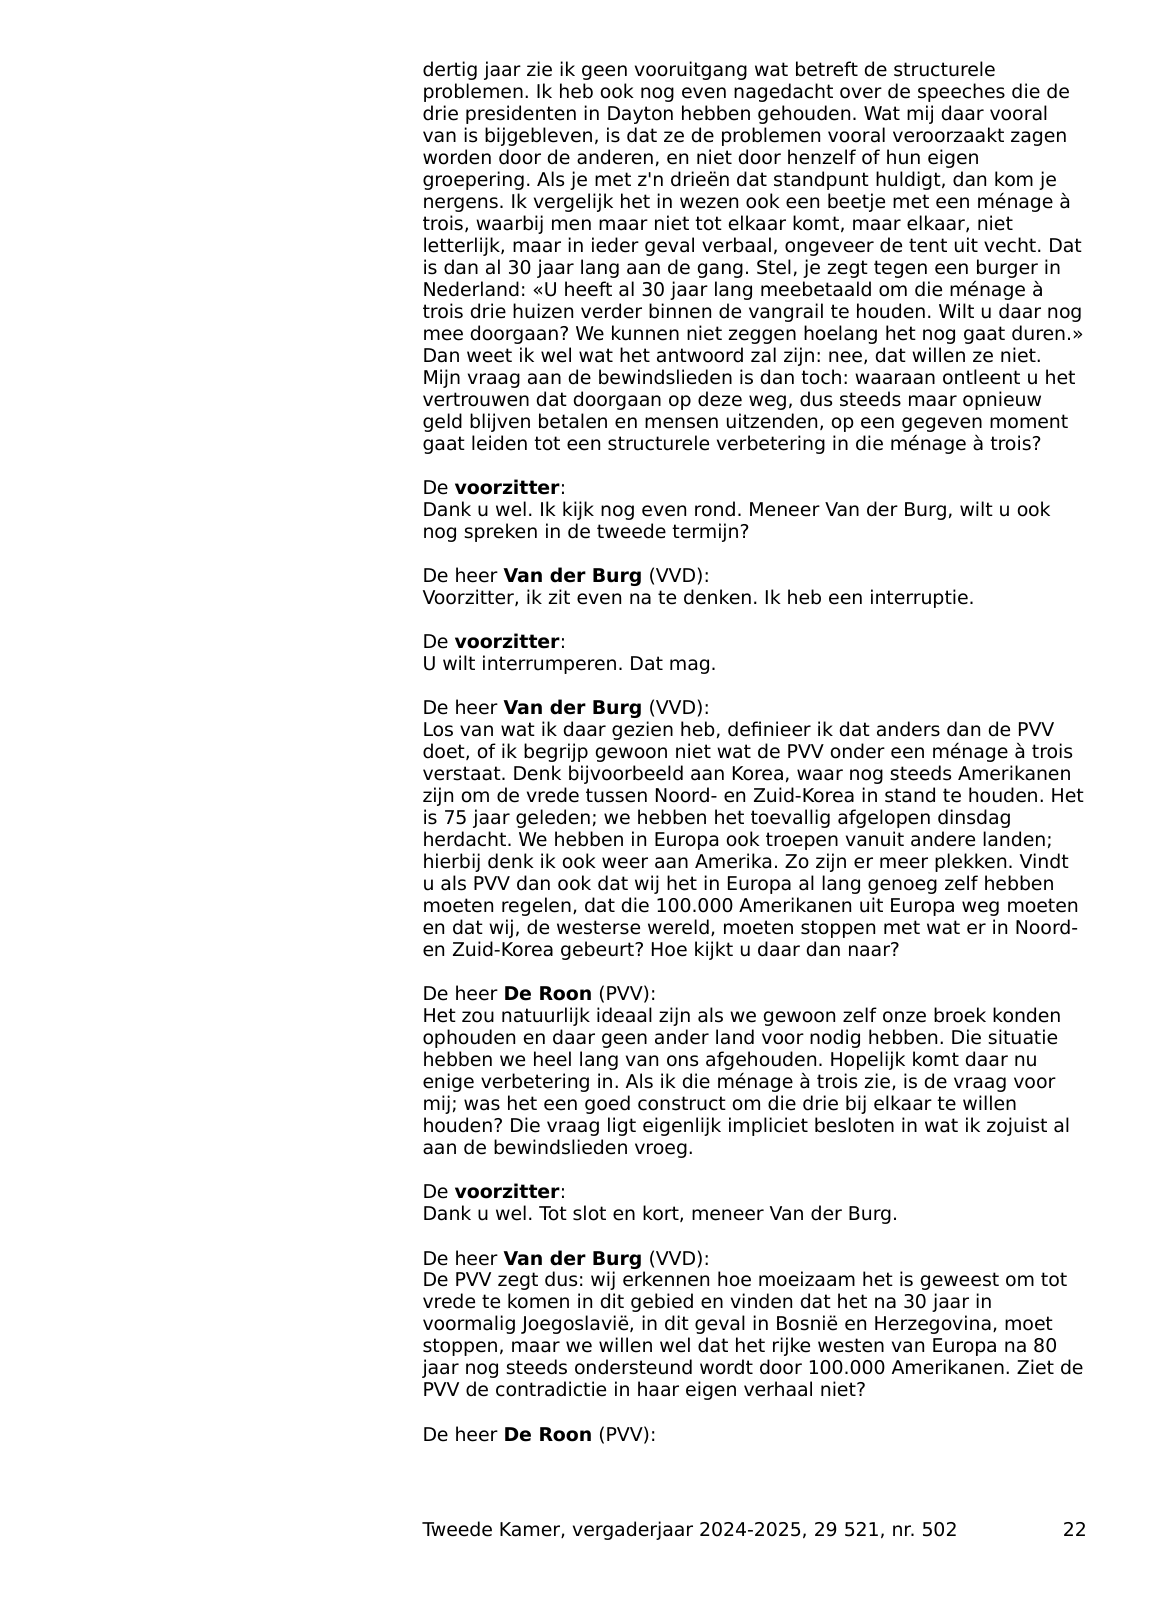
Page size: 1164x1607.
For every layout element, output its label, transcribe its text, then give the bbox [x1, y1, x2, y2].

text Dank u wel. Tot slot en kort, meneer Van der Burg. [422, 1203, 1087, 1225]
text De heer Van der Burg (VVD): [422, 565, 1087, 587]
text De voorzitter: [422, 477, 1087, 499]
text De voorzitter: [422, 1181, 1087, 1203]
text Voorzitter, ik zit even na te denken. Ik heb een interruptie. [422, 587, 1087, 609]
text Dank u wel. Ik kijk nog even rond. Meneer Van der Burg, wilt u ook nog spreken in de tweede termijn? [422, 499, 1087, 543]
text dertig jaar zie ik geen vooruitgang wat betreft de structurele problemen. Ik heb ook nog even nagedacht over de speeches die de drie presidenten in Dayton hebben gehouden. Wat mij daar vooral van is bijgebleven, is dat ze de problemen vooral veroorzaakt zagen worden door de anderen, en niet door henzelf of hun eigen groepering. Als je met z'n drieën dat standpunt huldigt, dan kom je nergens. Ik vergelijk het in wezen ook een beetje met een ménage à trois, waarbij men maar niet tot elkaar komt, maar elkaar, niet letterlijk, maar in ieder geval verbaal, ongeveer de tent uit vecht. Dat is dan al 30 jaar lang aan de gang. Stel, je zegt tegen een burger in Nederland: «U heeft al 30 jaar lang meebetaald om die ménage à trois drie huizen verder binnen de vangrail te houden. Wilt u daar nog mee doorgaan? We kunnen niet zeggen hoelang het nog gaat duren.» Dan weet ik wel wat het antwoord zal zijn: nee, dat willen ze niet. Mijn vraag aan de bewindslieden is dan toch: waaraan ontleent u het vertrouwen dat doorgaan op deze weg, dus steeds maar opnieuw geld blijven betalen en mensen uitzenden, op een gegeven moment gaat leiden tot een structurele verbetering in die ménage à trois? [422, 59, 1087, 455]
text Los van wat ik daar gezien heb, definieer ik dat anders dan de PVV doet, of ik begrijp gewoon niet wat de PVV onder een ménage à trois verstaat. Denk bijvoorbeeld aan Korea, waar nog steeds Amerikanen zijn om de vrede tussen Noord- en Zuid-Korea in stand te houden. Het is 75 jaar geleden; we hebben het toevallig afgelopen dinsdag herdacht. We hebben in Europa ook troepen vanuit andere landen; hierbij denk ik ook weer aan Amerika. Zo zijn er meer plekken. Vindt u als PVV dan ook dat wij het in Europa al lang genoeg zelf hebben moeten regelen, dat die 100.000 Amerikanen uit Europa weg moeten en dat wij, de westerse wereld, moeten stoppen met wat er in Noord- en Zuid-Korea gebeurt? Hoe kijkt u daar dan naar? [422, 719, 1087, 961]
text De heer De Roon (PVV): [422, 983, 1087, 1005]
text De heer Van der Burg (VVD): [422, 697, 1087, 719]
text De heer De Roon (PVV): [422, 1423, 1087, 1445]
text De heer Van der Burg (VVD): [422, 1247, 1087, 1269]
text U wilt interrumperen. Dat mag. [422, 653, 1087, 675]
text De PVV zegt dus: wij erkennen hoe moeizaam het is geweest om tot vrede te komen in dit gebied en vinden dat het na 30 jaar in voormalig Joegoslavië, in dit geval in Bosnië en Herzegovina, moet stoppen, maar we willen wel dat het rijke westen van Europa na 80 jaar nog steeds ondersteund wordt door 100.000 Amerikanen. Ziet de PVV de contradictie in haar eigen verhaal niet? [422, 1269, 1087, 1401]
text De voorzitter: [422, 631, 1087, 653]
text Het zou natuurlijk ideaal zijn als we gewoon zelf onze broek konden ophouden en daar geen ander land voor nodig hebben. Die situatie hebben we heel lang van ons afgehouden. Hopelijk komt daar nu enige verbetering in. Als ik die ménage à trois zie, is de vraag voor mij; was het een goed construct om die drie bij elkaar te willen houden? Die vraag ligt eigenlijk impliciet besloten in wat ik zojuist al aan de bewindslieden vroeg. [422, 1005, 1087, 1159]
